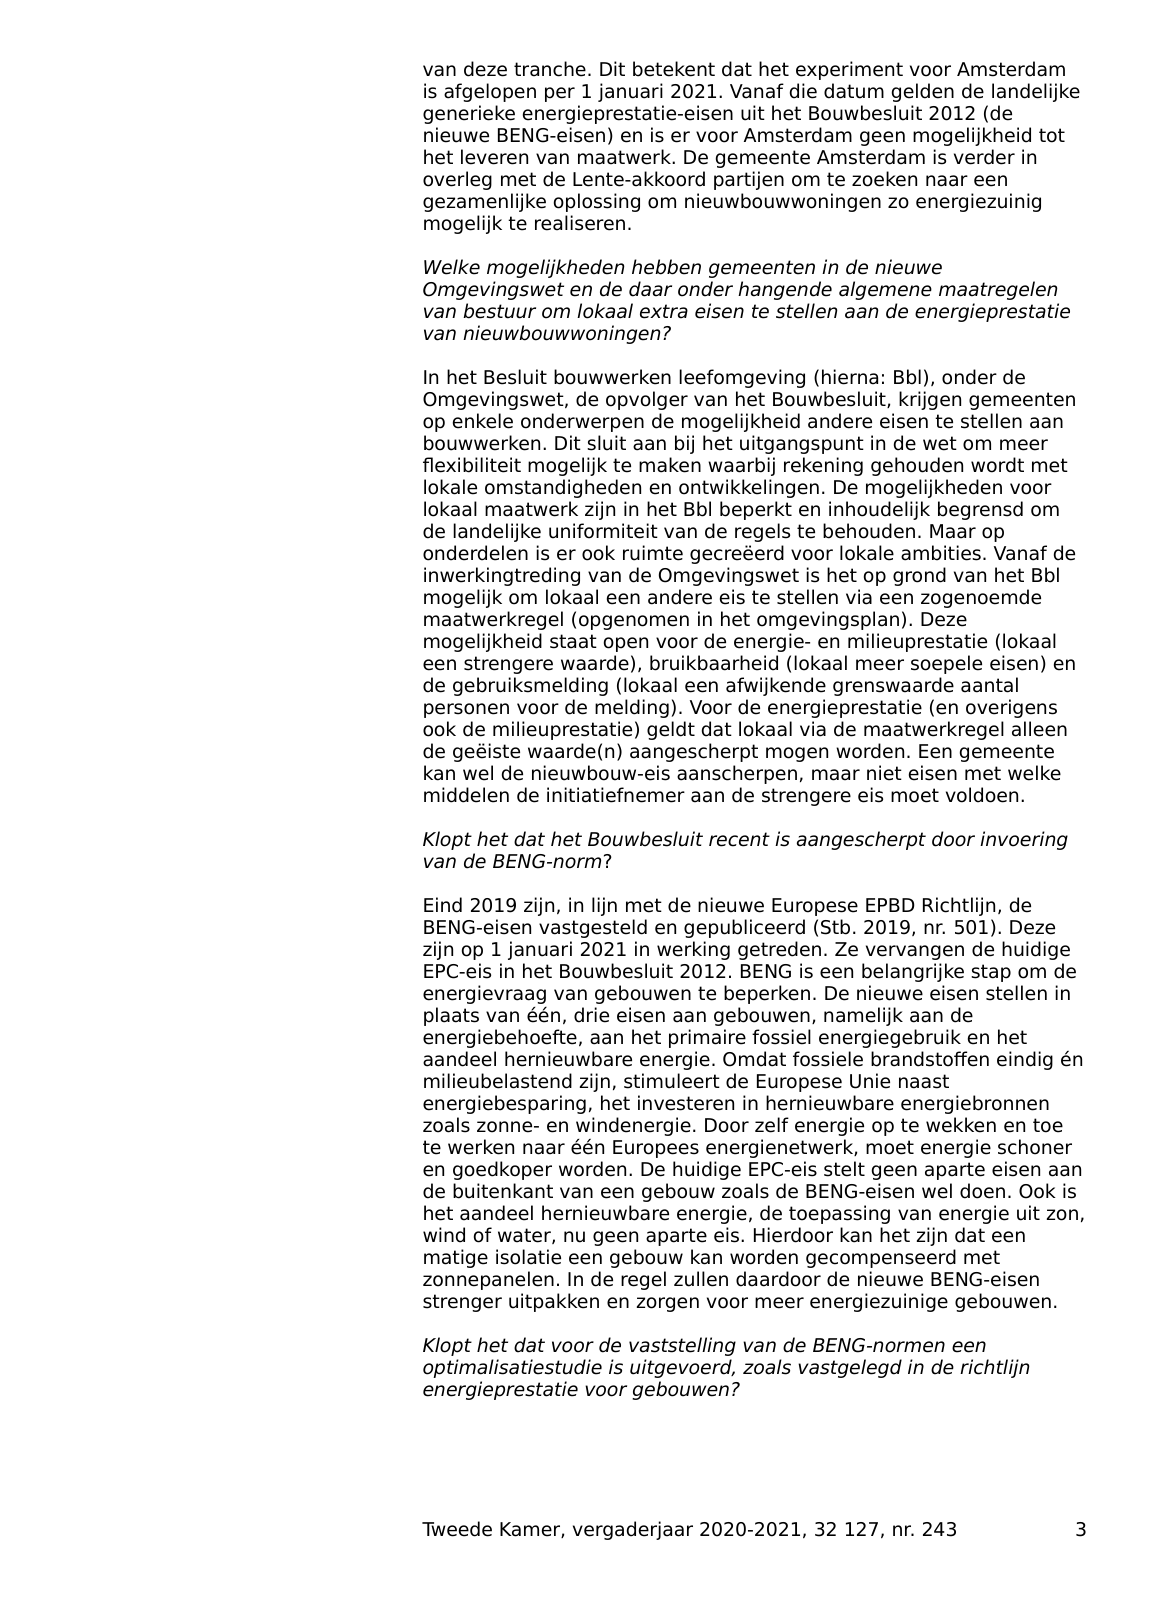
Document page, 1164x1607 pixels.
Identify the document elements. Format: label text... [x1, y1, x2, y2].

text In het Besluit bouwwerken leefomgeving (hierna: Bbl), onder de Omgevingswet, de opvolger van het Bouwbesluit, krijgen gemeenten op enkele onderwerpen de mogelijkheid andere eisen te stellen aan bouwwerken. Dit sluit aan bij het uitgangspunt in de wet om meer flexibiliteit mogelijk te maken waarbij rekening gehouden wordt met lokale omstandigheden en ontwikkelingen. De mogelijkheden voor lokaal maatwerk zijn in het Bbl beperkt en inhoudelijk begrensd om de landelijke uniformiteit van de regels te behouden. Maar op onderdelen is er ook ruimte gecreëerd voor lokale ambities. Vanaf de inwerkingtreding van de Omgevingswet is het op grond van het Bbl mogelijk om lokaal een andere eis te stellen via een zogenoemde maatwerkregel (opgenomen in het omgevingsplan). Deze mogelijkheid staat open voor de energie- en milieuprestatie (lokaal een strengere waarde), bruikbaarheid (lokaal meer soepele eisen) en de gebruiksmelding (lokaal een afwijkende grenswaarde aantal personen voor de melding). Voor de energieprestatie (en overigens ook de milieuprestatie) geldt dat lokaal via de maatwerkregel alleen de geëiste waarde(n) aangescherpt mogen worden. Een gemeente kan wel de nieuwbouw-eis aanscherpen, maar niet eisen met welke middelen de initiatiefnemer aan de strengere eis moet voldoen. [422, 367, 1087, 807]
text van deze tranche. Dit betekent dat het experiment voor Amsterdam is afgelopen per 1 januari 2021. Vanaf die datum gelden de landelijke generieke energieprestatie-eisen uit het Bouwbesluit 2012 (de nieuwe BENG-eisen) en is er voor Amsterdam geen mogelijkheid tot het leveren van maatwerk. De gemeente Amsterdam is verder in overleg met de Lente-akkoord partijen om te zoeken naar een gezamenlijke oplossing om nieuwbouwwoningen zo energiezuinig mogelijk te realiseren. [422, 59, 1087, 235]
text Klopt het dat voor de vaststelling van de BENG-normen een optimalisatiestudie is uitgevoerd, zoals vastgelegd in de richtlijn energieprestatie voor gebouwen? [422, 1335, 1087, 1401]
text Klopt het dat het Bouwbesluit recent is aangescherpt door invoering van de BENG-norm? [422, 829, 1087, 873]
text Welke mogelijkheden hebben gemeenten in de nieuwe Omgevingswet en de daar onder hangende algemene maatregelen van bestuur om lokaal extra eisen te stellen aan de energieprestatie van nieuwbouwwoningen? [422, 257, 1087, 345]
text Eind 2019 zijn, in lijn met de nieuwe Europese EPBD Richtlijn, de BENG-eisen vastgesteld en gepubliceerd (Stb. 2019, nr. 501). Deze zijn op 1 januari 2021 in werking getreden. Ze vervangen de huidige EPC-eis in het Bouwbesluit 2012. BENG is een belangrijke stap om de energievraag van gebouwen te beperken. De nieuwe eisen stellen in plaats van één, drie eisen aan gebouwen, namelijk aan de energiebehoefte, aan het primaire fossiel energiegebruik en het aandeel hernieuwbare energie. Omdat fossiele brandstoffen eindig én milieubelastend zijn, stimuleert de Europese Unie naast energiebesparing, het investeren in hernieuwbare energiebronnen zoals zonne- en windenergie. Door zelf energie op te wekken en toe te werken naar één Europees energienetwerk, moet energie schoner en goedkoper worden. De huidige EPC-eis stelt geen aparte eisen aan de buitenkant van een gebouw zoals de BENG-eisen wel doen. Ook is het aandeel hernieuwbare energie, de toepassing van energie uit zon, wind of water, nu geen aparte eis. Hierdoor kan het zijn dat een matige isolatie een gebouw kan worden gecompenseerd met zonnepanelen. In de regel zullen daardoor de nieuwe BENG-eisen strenger uitpakken en zorgen voor meer energiezuinige gebouwen. [422, 895, 1087, 1313]
